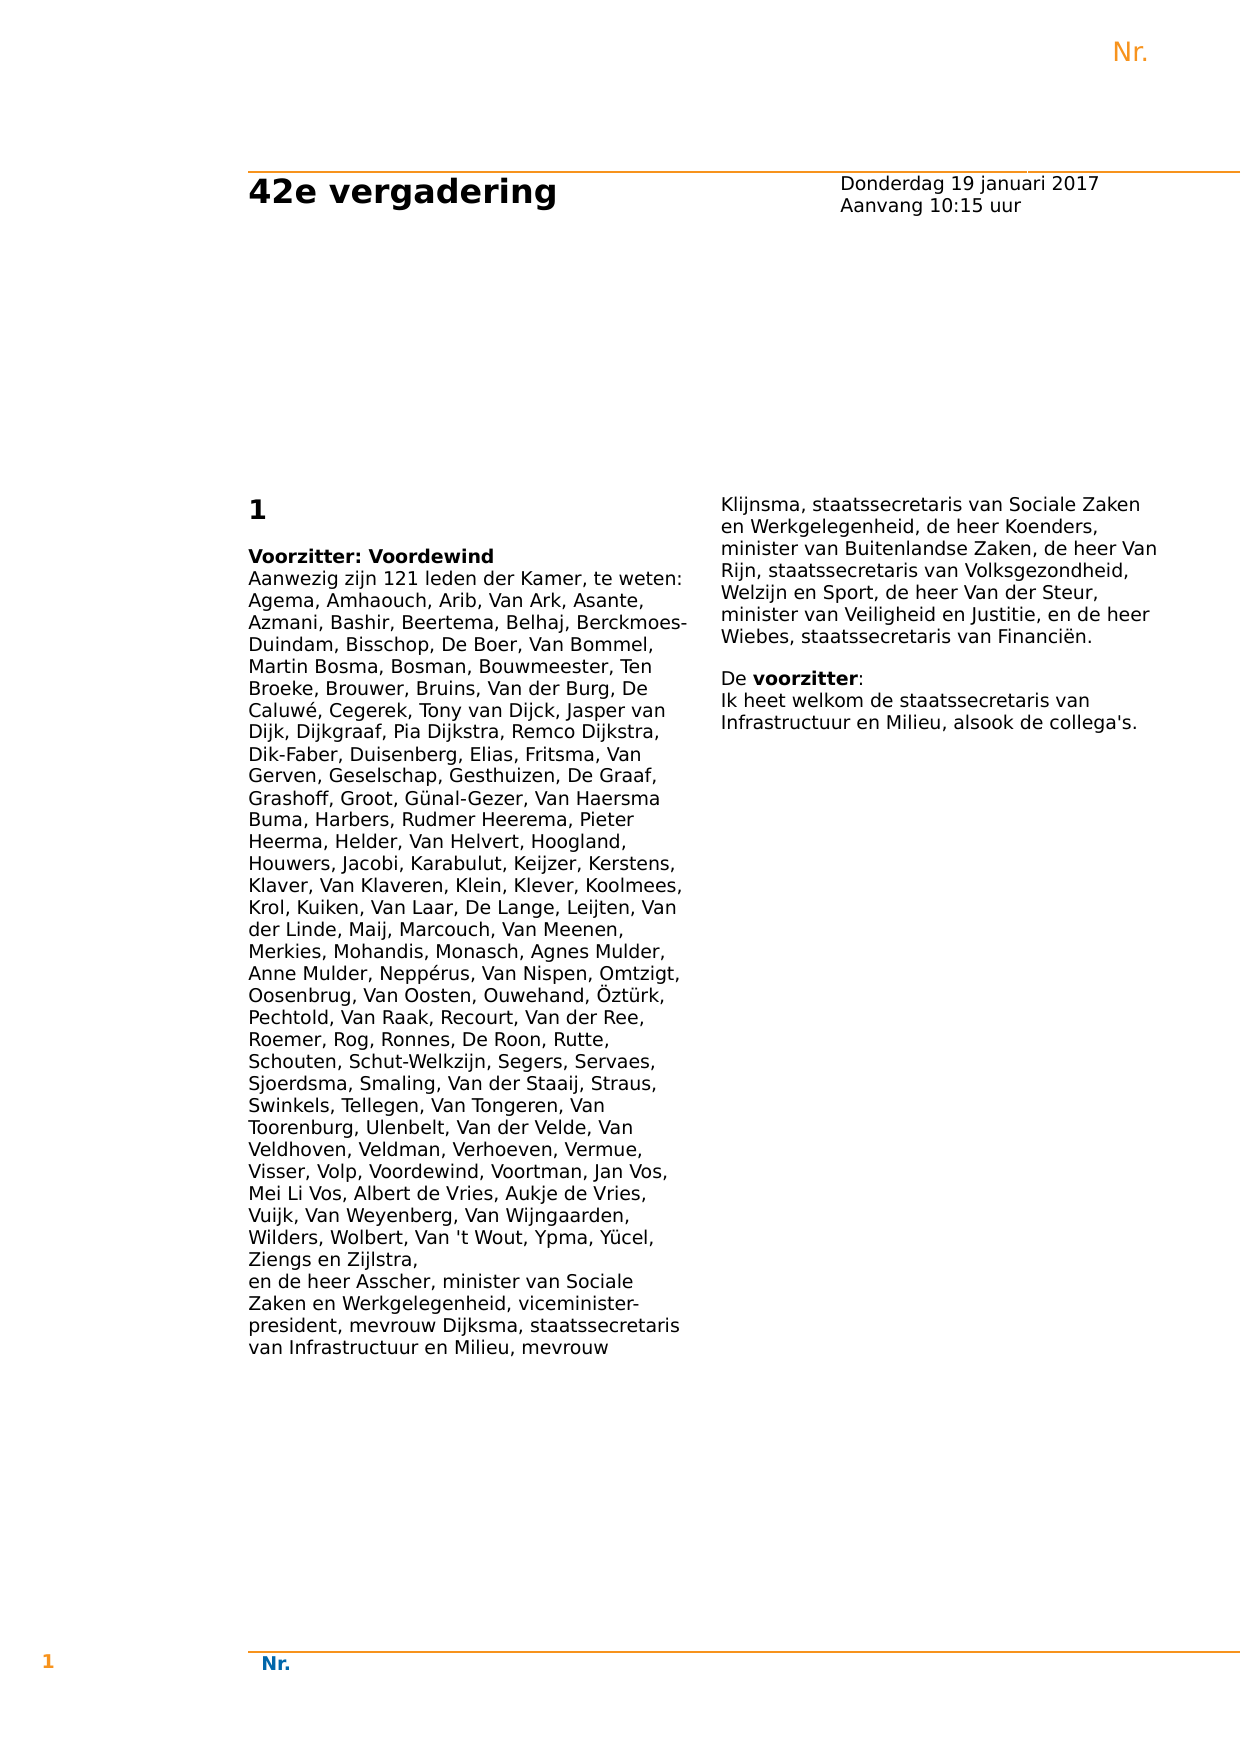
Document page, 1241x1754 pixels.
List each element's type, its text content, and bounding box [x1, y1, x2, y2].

title 1 [248, 494, 691, 526]
text Klijnsma, staatssecretaris van Sociale Zaken en Werkgelegenheid, de heer Koenders, minister van Buitenlandse Zaken, de heer Van Rijn, staatssecretaris van Volksgezondheid, Welzijn en Sport, de heer Van der Steur, minister van Veiligheid en Justitie, en de heer Wiebes, staatssecretaris van Financiën. [721, 494, 1163, 648]
table_header Donderdag 19 januari 2017 [840, 173, 1163, 195]
text en de heer Asscher, minister van Sociale Zaken en Werkgelegenheid, viceminister-president, mevrouw Dijksma, staatssecretaris van Infrastructuur en Milieu, mevrouw [248, 1271, 691, 1359]
text Ik heet welkom de staatssecretaris van Infrastructuur en Milieu, alsook de collega's. [721, 690, 1163, 734]
table_cell Aanvang 10:15 uur [840, 195, 1163, 217]
table_header 42e vergadering [248, 173, 840, 217]
text Agema, Amhaouch, Arib, Van Ark, Asante, Azmani, Bashir, Beertema, Belhaj, Berckmoes-Duindam, Bisschop, De Boer, Van Bommel, Martin Bosma, Bosman, Bouwmeester, Ten Broeke, Brouwer, Bruins, Van der Burg, De Caluwé, Cegerek, Tony van Dijck, Jasper van Dijk, Dijkgraaf, Pia Dijkstra, Remco Dijkstra, Dik-Faber, Duisenberg, Elias, Fritsma, Van Gerven, Geselschap, Gesthuizen, De Graaf, Grashoff, Groot, Günal-Gezer, Van Haersma Buma, Harbers, Rudmer Heerema, Pieter Heerma, Helder, Van Helvert, Hoogland, Houwers, Jacobi, Karabulut, Keijzer, Kerstens, Klaver, Van Klaveren, Klein, Klever, Koolmees, Krol, Kuiken, Van Laar, De Lange, Leijten, Van der Linde, Maij, Marcouch, Van Meenen, Merkies, Mohandis, Monasch, Agnes Mulder, Anne Mulder, Neppérus, Van Nispen, Omtzigt, Oosenbrug, Van Oosten, Ouwehand, Öztürk, Pechtold, Van Raak, Recourt, Van der Ree, Roemer, Rog, Ronnes, De Roon, Rutte, Schouten, Schut-Welkzijn, Segers, Servaes, Sjoerdsma, Smaling, Van der Staaij, Straus, Swinkels, Tellegen, Van Tongeren, Van Toorenburg, Ulenbelt, Van der Velde, Van Veldhoven, Veldman, Verhoeven, Vermue, Visser, Volp, Voordewind, Voortman, Jan Vos, Mei Li Vos, Albert de Vries, Aukje de Vries, Vuijk, Van Weyenberg, Van Wijngaarden, Wilders, Wolbert, Van 't Wout, Ypma, Yücel, Ziengs en Zijlstra, [248, 589, 691, 1271]
text Aanwezig zijn 121 leden der Kamer, te weten: [248, 568, 691, 589]
text Voorzitter: Voordewind [248, 546, 691, 568]
text De voorzitter: [721, 668, 1163, 690]
